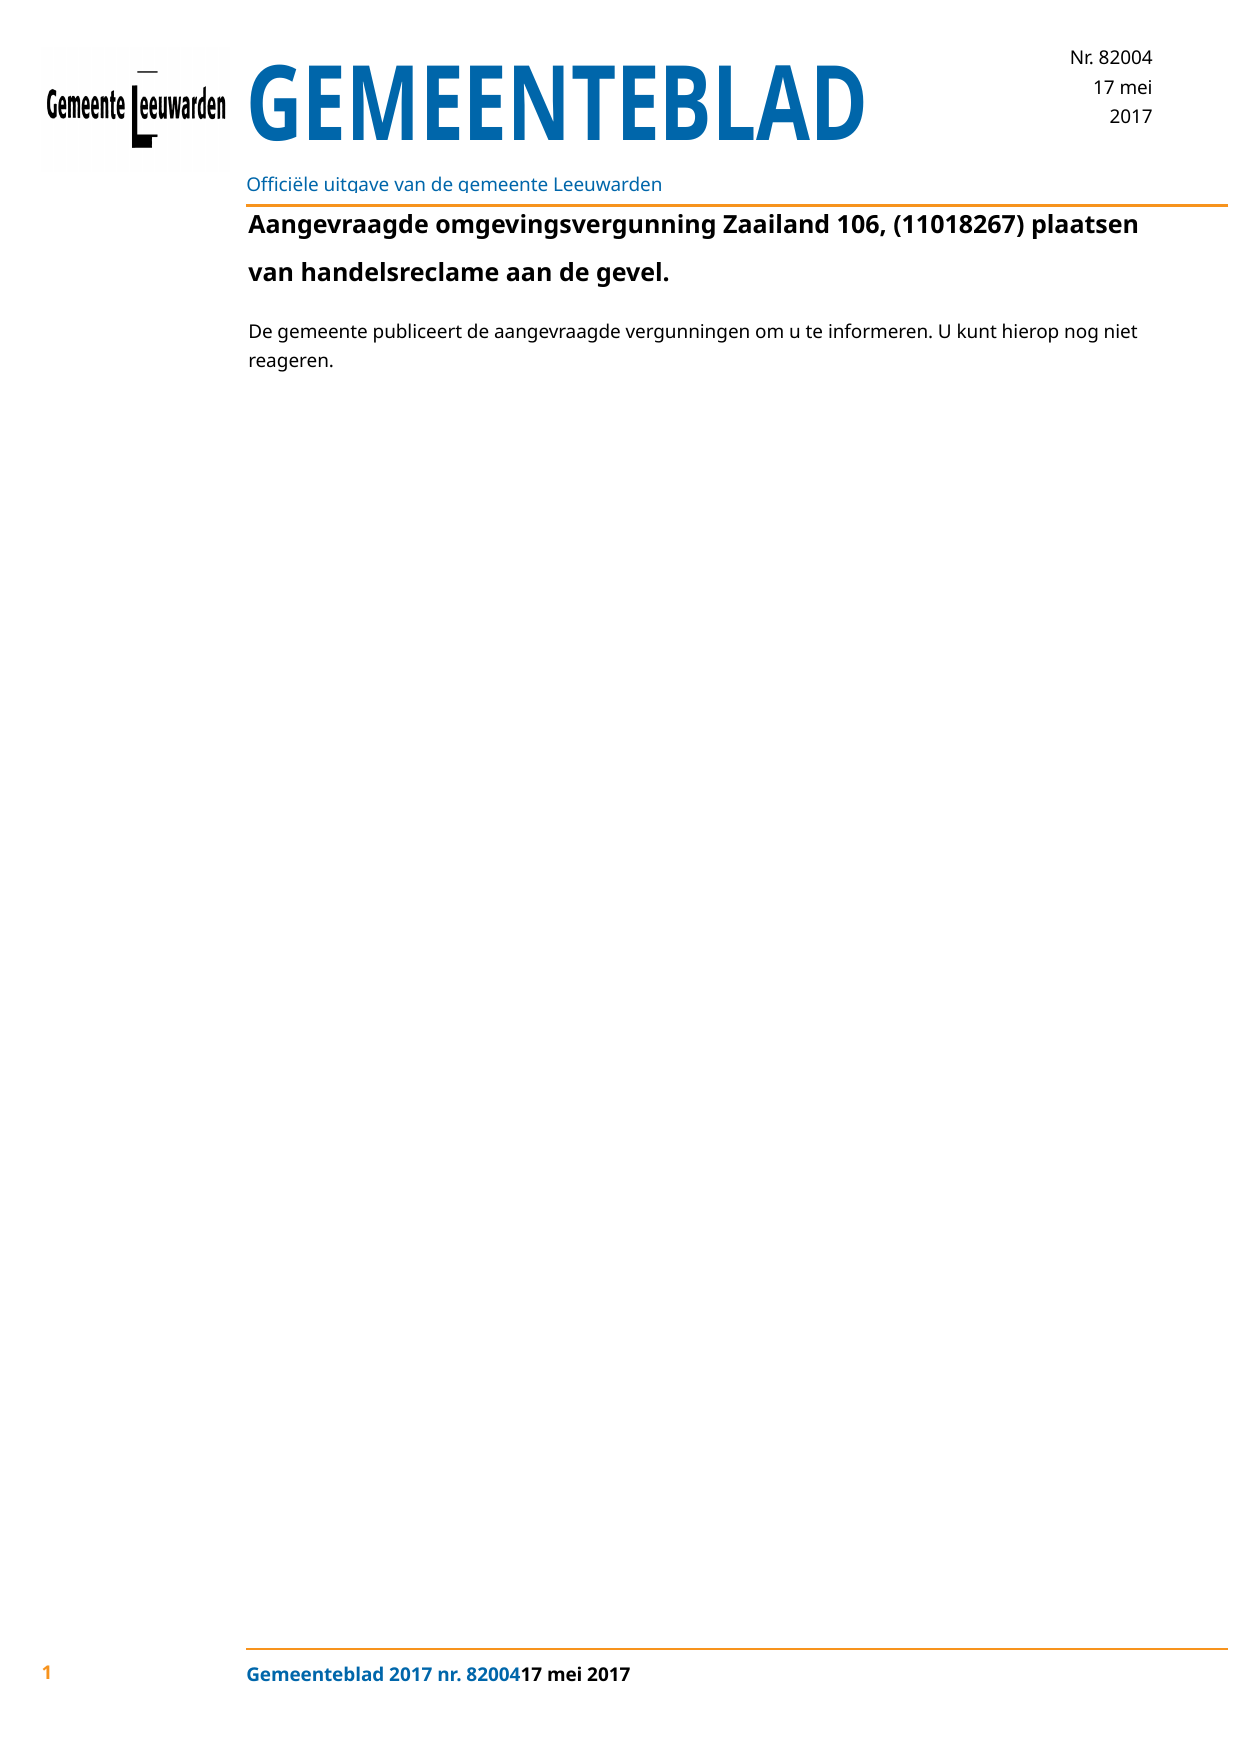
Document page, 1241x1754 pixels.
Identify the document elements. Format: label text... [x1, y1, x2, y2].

text De gemeente publiceert de aangevraagde vergunningen om u te informeren. U kunt hierop nog niet reageren. [248, 318, 1152, 373]
picture [41, 47, 231, 172]
text Aangevraagde omgevingsvergunning Zaailand 106, (11018267) plaatsen van handelsreclame aan de gevel. [248, 207, 1152, 288]
